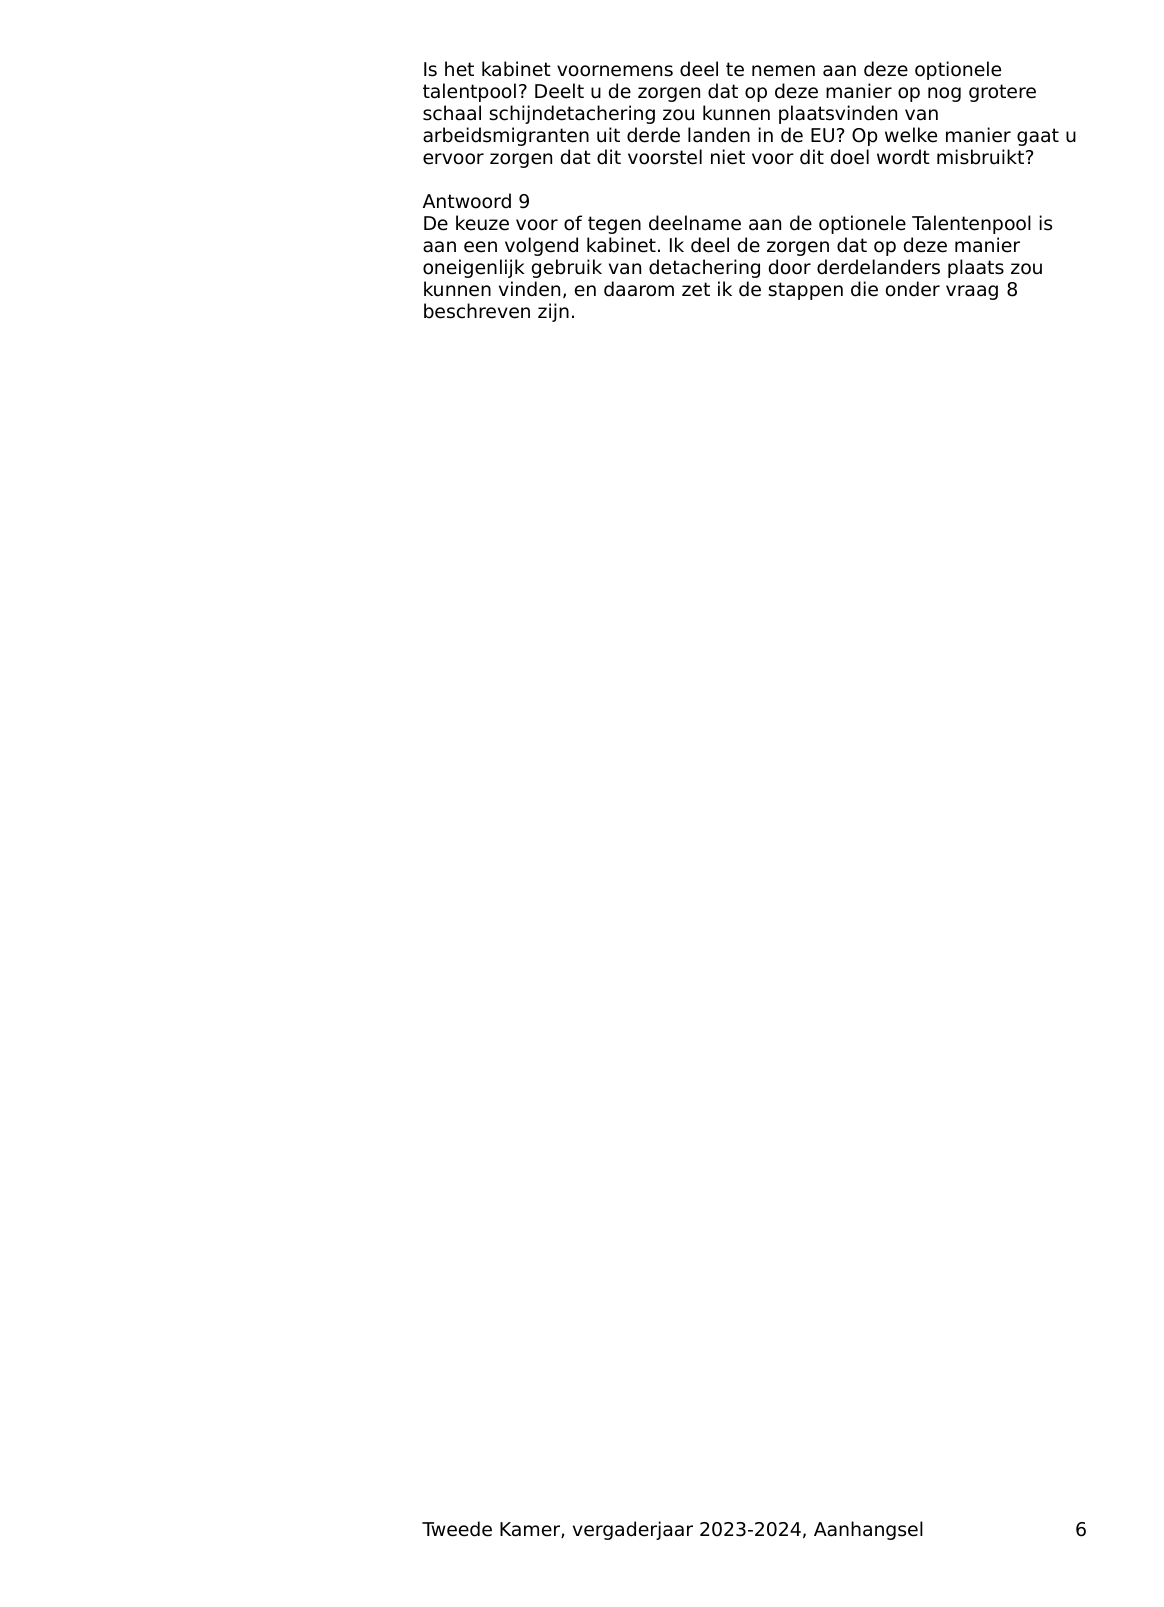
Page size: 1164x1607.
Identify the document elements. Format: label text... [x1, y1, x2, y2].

text Antwoord 9 [422, 191, 1087, 213]
text Is het kabinet voornemens deel te nemen aan deze optionele talentpool? Deelt u de zorgen dat op deze manier op nog grotere schaal schijndetachering zou kunnen plaatsvinden van arbeidsmigranten uit derde landen in de EU? Op welke manier gaat u ervoor zorgen dat dit voorstel niet voor dit doel wordt misbruikt? [422, 59, 1087, 169]
text De keuze voor of tegen deelname aan de optionele Talentenpool is aan een volgend kabinet. Ik deel de zorgen dat op deze manier oneigenlijk gebruik van detachering door derdelanders plaats zou kunnen vinden, en daarom zet ik de stappen die onder vraag 8 beschreven zijn. [422, 213, 1087, 323]
